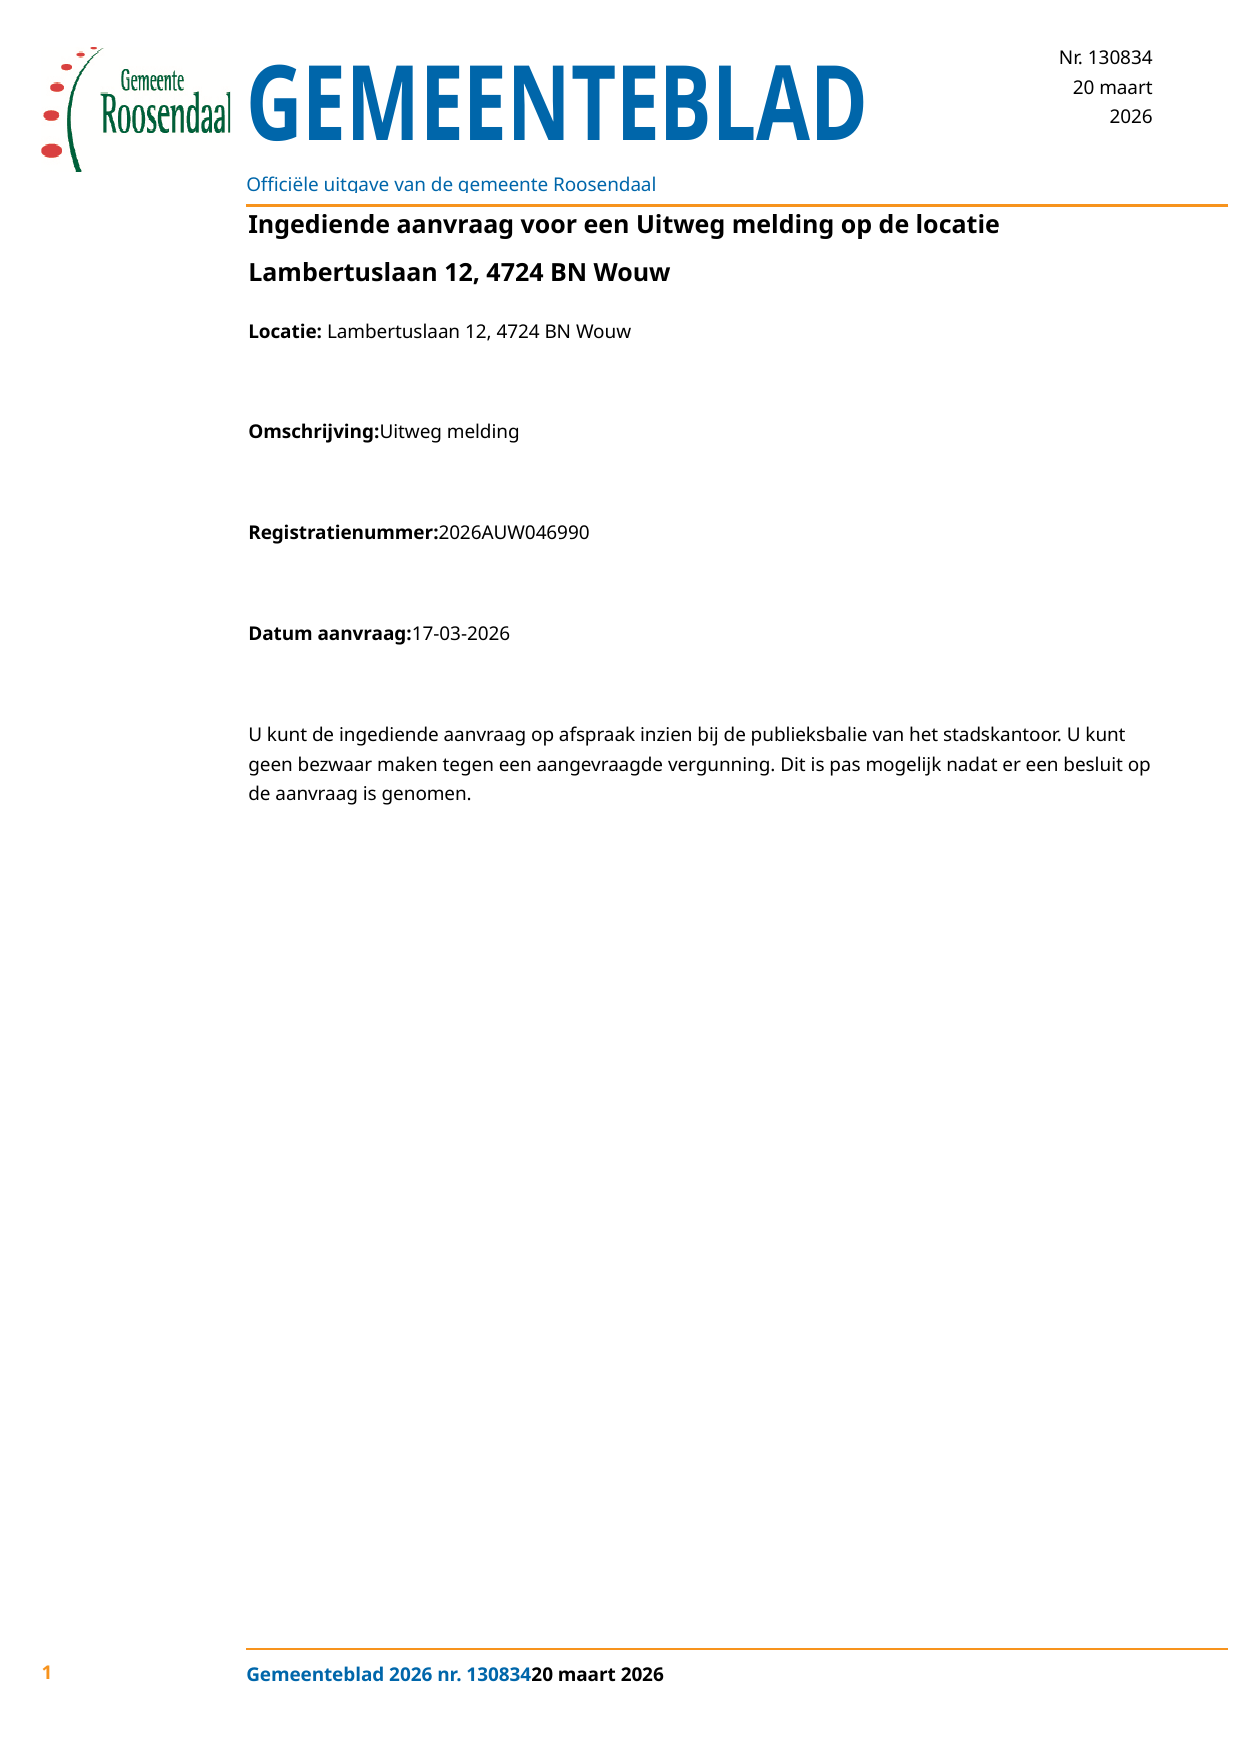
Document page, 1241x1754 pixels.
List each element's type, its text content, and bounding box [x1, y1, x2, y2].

text Datum aanvraag:17-03-2026 [248, 620, 1152, 646]
text Registratienummer:2026AUW046990 [248, 519, 1152, 545]
text Locatie: Lambertuslaan 12, 4724 BN Wouw [248, 318, 1152, 344]
picture [41, 47, 231, 172]
text U kunt de ingediende aanvraag op afspraak inzien bij de publieksbalie van het stadskantoor. U kunt geen bezwaar maken tegen een aangevraagde vergunning. Dit is pas mogelijk nadat er een besluit op de aanvraag is genomen. [248, 721, 1152, 806]
text Omschrijving:Uitweg melding [248, 419, 1152, 444]
text Ingediende aanvraag voor een Uitweg melding op de locatie Lambertuslaan 12, 4724 BN Wouw [248, 207, 1152, 288]
